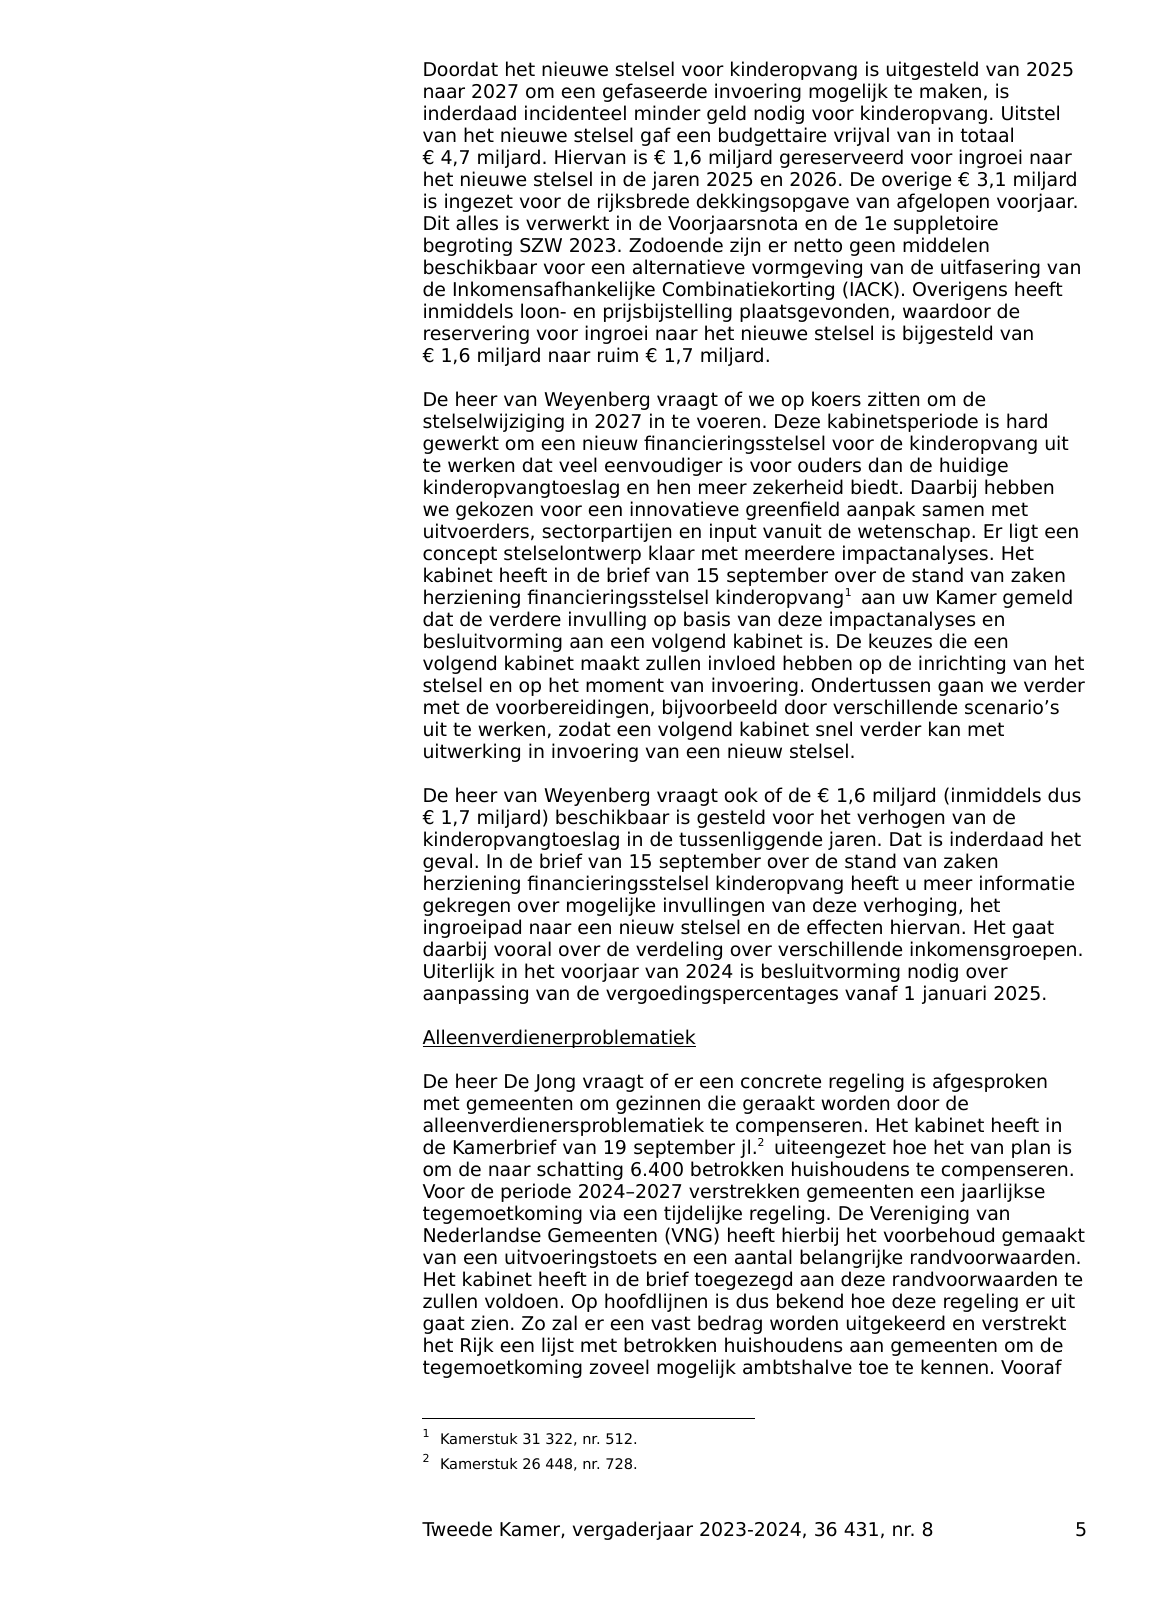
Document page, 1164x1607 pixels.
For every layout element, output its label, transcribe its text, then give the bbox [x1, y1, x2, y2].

text De heer De Jong vraagt of er een concrete regeling is afgesproken met gemeenten om gezinnen die geraakt worden door de alleenverdienersproblematiek te compenseren. Het kabinet heeft in de Kamerbrief van 19 september jl. uiteengezet hoe het van plan is om de naar schatting 6.400 betrokken huishoudens te compenseren. Voor de periode 2024–2027 verstrekken gemeenten een jaarlijkse tegemoetkoming via een tijdelijke regeling. De Vereniging van Nederlandse Gemeenten (VNG) heeft hierbij het voorbehoud gemaakt van een uitvoeringstoets en een aantal belangrijke randvoorwaarden. Het kabinet heeft in de brief toegezegd aan deze randvoorwaarden te zullen voldoen. Op hoofdlijnen is dus bekend hoe deze regeling er uit gaat zien. Zo zal er een vast bedrag worden uitgekeerd en verstrekt het Rijk een lijst met betrokken huishoudens aan gemeenten om de tegemoetkoming zoveel mogelijk ambtshalve toe te kennen. Vooraf [422, 1071, 1087, 1379]
text Kamerstuk 26 448, nr. 728. [422, 1452, 1087, 1474]
text De heer van Weyenberg vraagt ook of de € 1,6 miljard (inmiddels dus € 1,7 miljard) beschikbaar is gesteld voor het verhogen van de kinderopvangtoeslag in de tussenliggende jaren. Dat is inderdaad het geval. In de brief van 15 september over de stand van zaken herziening financieringsstelsel kinderopvang heeft u meer informatie gekregen over mogelijke invullingen van deze verhoging, het ingroeipad naar een nieuw stelsel en de effecten hiervan. Het gaat daarbij vooral over de verdeling over verschillende inkomensgroepen. Uiterlijk in het voorjaar van 2024 is besluitvorming nodig over aanpassing van de vergoedingspercentages vanaf 1 januari 2025. [422, 785, 1087, 1004]
text Doordat het nieuwe stelsel voor kinderopvang is uitgesteld van 2025 naar 2027 om een gefaseerde invoering mogelijk te maken, is inderdaad incidenteel minder geld nodig voor kinderopvang. Uitstel van het nieuwe stelsel gaf een budgettaire vrijval van in totaal € 4,7 miljard. Hiervan is € 1,6 miljard gereserveerd voor ingroei naar het nieuwe stelsel in de jaren 2025 en 2026. De overige € 3,1 miljard is ingezet voor de rijksbrede dekkingsopgave van afgelopen voorjaar. Dit alles is verwerkt in de Voorjaarsnota en de 1e suppletoire begroting SZW 2023. Zodoende zijn er netto geen middelen beschikbaar voor een alternatieve vormgeving van de uitfasering van de Inkomensafhankelijke Combinatiekorting (IACK). Overigens heeft inmiddels loon- en prijsbijstelling plaatsgevonden, waardoor de reservering voor ingroei naar het nieuwe stelsel is bijgesteld van € 1,6 miljard naar ruim € 1,7 miljard. [422, 59, 1087, 367]
text Kamerstuk 31 322, nr. 512. [422, 1427, 1087, 1449]
text De heer van Weyenberg vraagt of we op koers zitten om de stelselwijziging in 2027 in te voeren. Deze kabinetsperiode is hard gewerkt om een nieuw financieringsstelsel voor de kinderopvang uit te werken dat veel eenvoudiger is voor ouders dan de huidige kinderopvangtoeslag en hen meer zekerheid biedt. Daarbij hebben we gekozen voor een innovatieve greenfield aanpak samen met uitvoerders, sectorpartijen en input vanuit de wetenschap. Er ligt een concept stelselontwerp klaar met meerdere impactanalyses. Het kabinet heeft in de brief van 15 september over de stand van zaken herziening financieringsstelsel kinderopvang aan uw Kamer gemeld dat de verdere invulling op basis van deze impactanalyses en besluitvorming aan een volgend kabinet is. De keuzes die een volgend kabinet maakt zullen invloed hebben op de inrichting van het stelsel en op het moment van invoering. Ondertussen gaan we verder met de voorbereidingen, bijvoorbeeld door verschillende scenario’s uit te werken, zodat een volgend kabinet snel verder kan met uitwerking in invoering van een nieuw stelsel. [422, 389, 1087, 763]
subtitle Alleenverdienerproblematiek [422, 1027, 1087, 1049]
